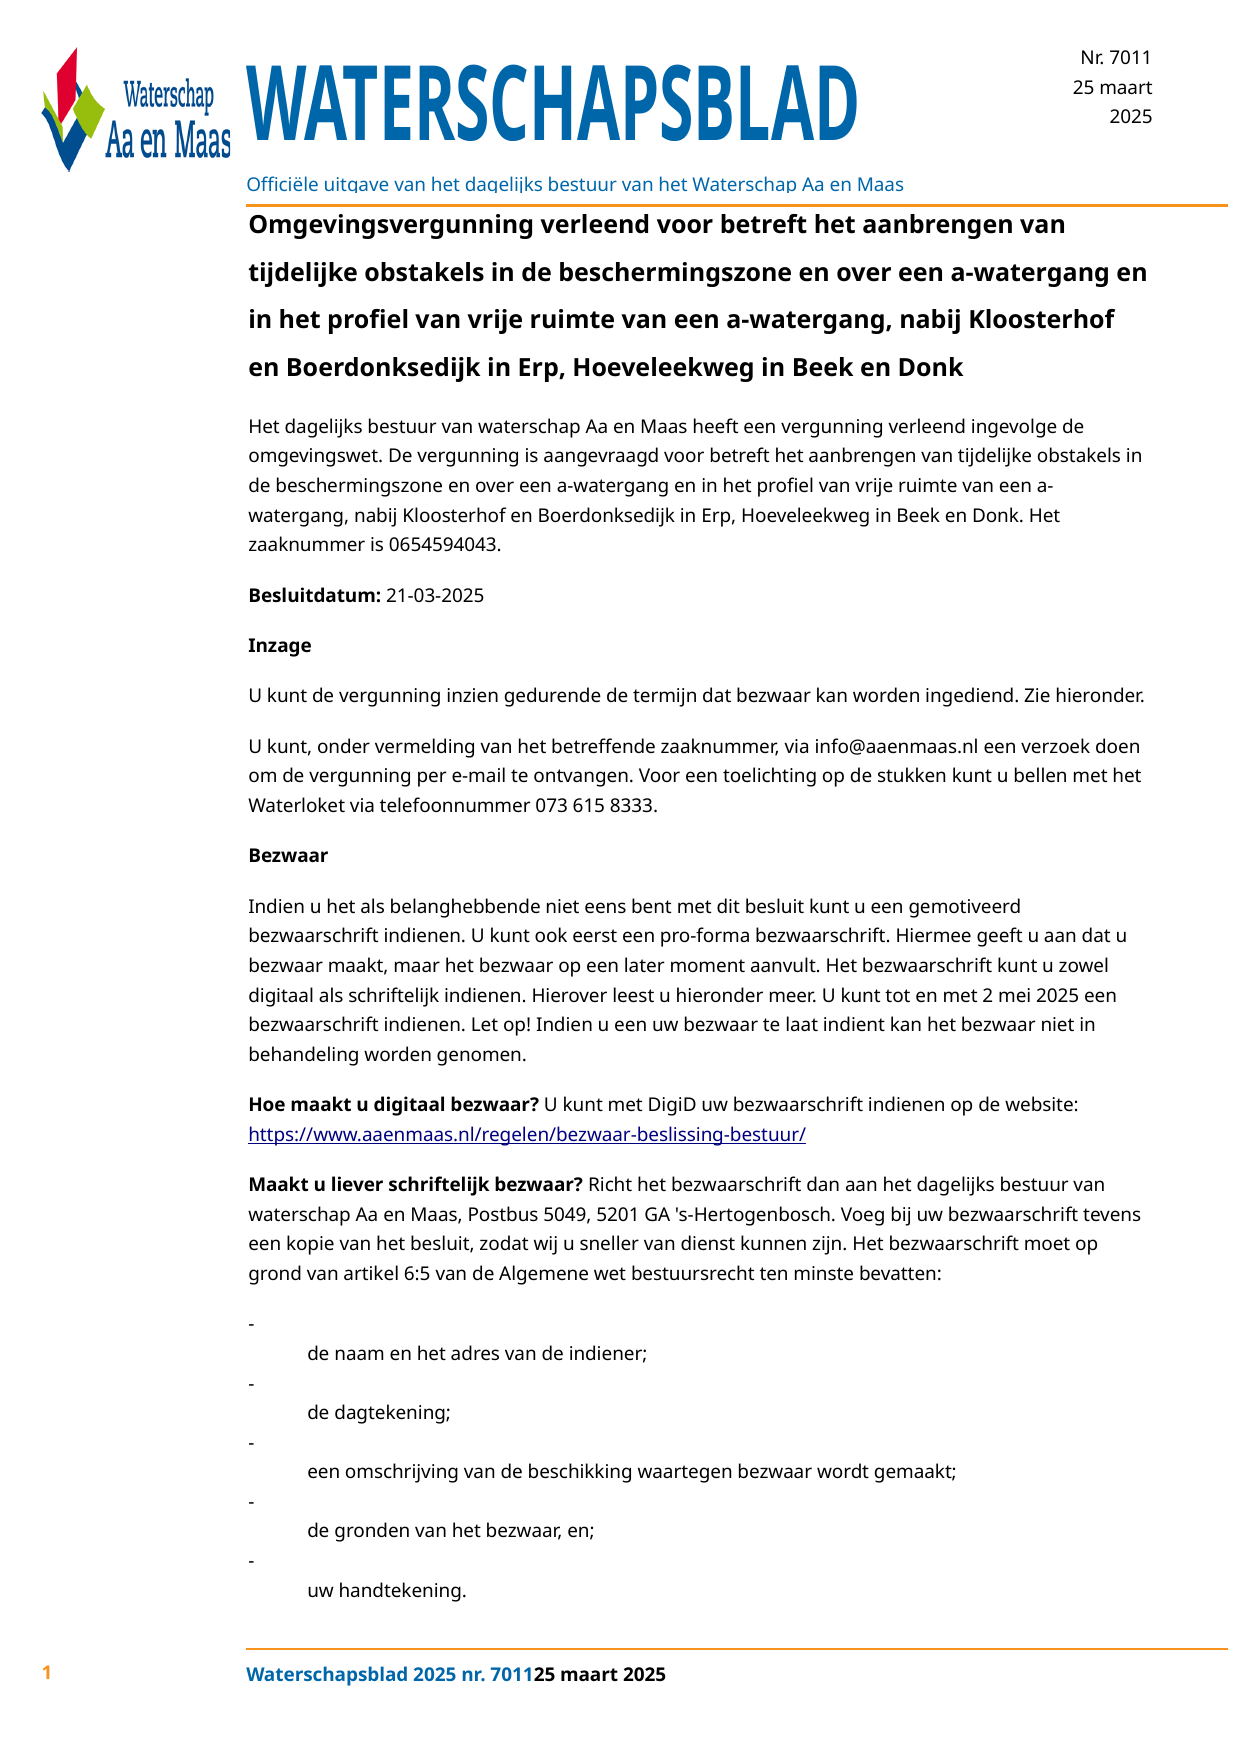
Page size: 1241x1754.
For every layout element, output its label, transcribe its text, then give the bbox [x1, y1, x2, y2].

picture [41, 47, 231, 172]
text Omgevingsvergunning verleend voor betreft het aanbrengen van tijdelijke obstakels in de beschermingszone en over een a-watergang en in het profiel van vrije ruimte van een a-watergang, nabij Kloosterhof en Boerdonksedijk in Erp, Hoeveleekweg in Beek en Donk [248, 207, 1152, 384]
text Besluitdatum: 21-03-2025 [248, 582, 1152, 608]
list de gronden van het bezwaar, en; [248, 1518, 1152, 1543]
list uw handtekening. [248, 1577, 1152, 1603]
text Inzage [248, 632, 1152, 658]
text Het dagelijks bestuur van waterschap Aa en Maas heeft een vergunning verleend ingevolge de omgevingswet. De vergunning is aangevraagd voor betreft het aanbrengen van tijdelijke obstakels in de beschermingszone en over een a-watergang en in het profiel van vrije ruimte van een a-watergang, nabij Kloosterhof en Boerdonksedijk in Erp, Hoeveleekweg in Beek en Donk. Het zaaknummer is 0654594043. [248, 413, 1152, 557]
text U kunt, onder vermelding van het betreffende zaaknummer, via info@aaenmaas.nl een verzoek doen om de vergunning per e-mail te ontvangen. Voor een toelichting op de stukken kunt u bellen met het Waterloket via telefoonnummer 073 615 8333. [248, 733, 1152, 818]
text Hoe maakt u digitaal bezwaar? U kunt met DigiD uw bezwaarschrift indienen op de website: https://www.aaenmaas.nl/regelen/bezwaar-beslissing-bestuur/ [248, 1091, 1152, 1147]
text Maakt u liever schriftelijk bezwaar? Richt het bezwaarschrift dan aan het dagelijks bestuur van waterschap Aa en Maas, Postbus 5049, 5201 GA 's-Hertogenbosch. Voeg bij uw bezwaarschrift tevens een kopie van het besluit, zodat wij u sneller van dienst kunnen zijn. Het bezwaarschrift moet op grond van artikel 6:5 van de Algemene wet bestuursrecht ten minste bevatten: [248, 1171, 1152, 1286]
text Indien u het als belanghebbende niet eens bent met dit besluit kunt u een gemotiveerd bezwaarschrift indienen. U kunt ook eerst een pro-forma bezwaarschrift. Hiermee geeft u aan dat u bezwaar maakt, maar het bezwaar op een later moment aanvult. Het bezwaarschrift kunt u zowel digitaal als schriftelijk indienen. Hierover leest u hieronder meer. U kunt tot en met 2 mei 2025 een bezwaarschrift indienen. Let op! Indien u een uw bezwaar te laat indient kan het bezwaar niet in behandeling worden genomen. [248, 893, 1152, 1067]
list een omschrijving van de beschikking waartegen bezwaar wordt gemaakt; [248, 1458, 1152, 1484]
list de dagtekening; [248, 1399, 1152, 1425]
list de naam en het adres van de indiener; [248, 1340, 1152, 1366]
text U kunt de vergunning inzien gedurende de termijn dat bezwaar kan worden ingediend. Zie hieronder. [248, 683, 1152, 708]
text Bezwaar [248, 843, 1152, 868]
